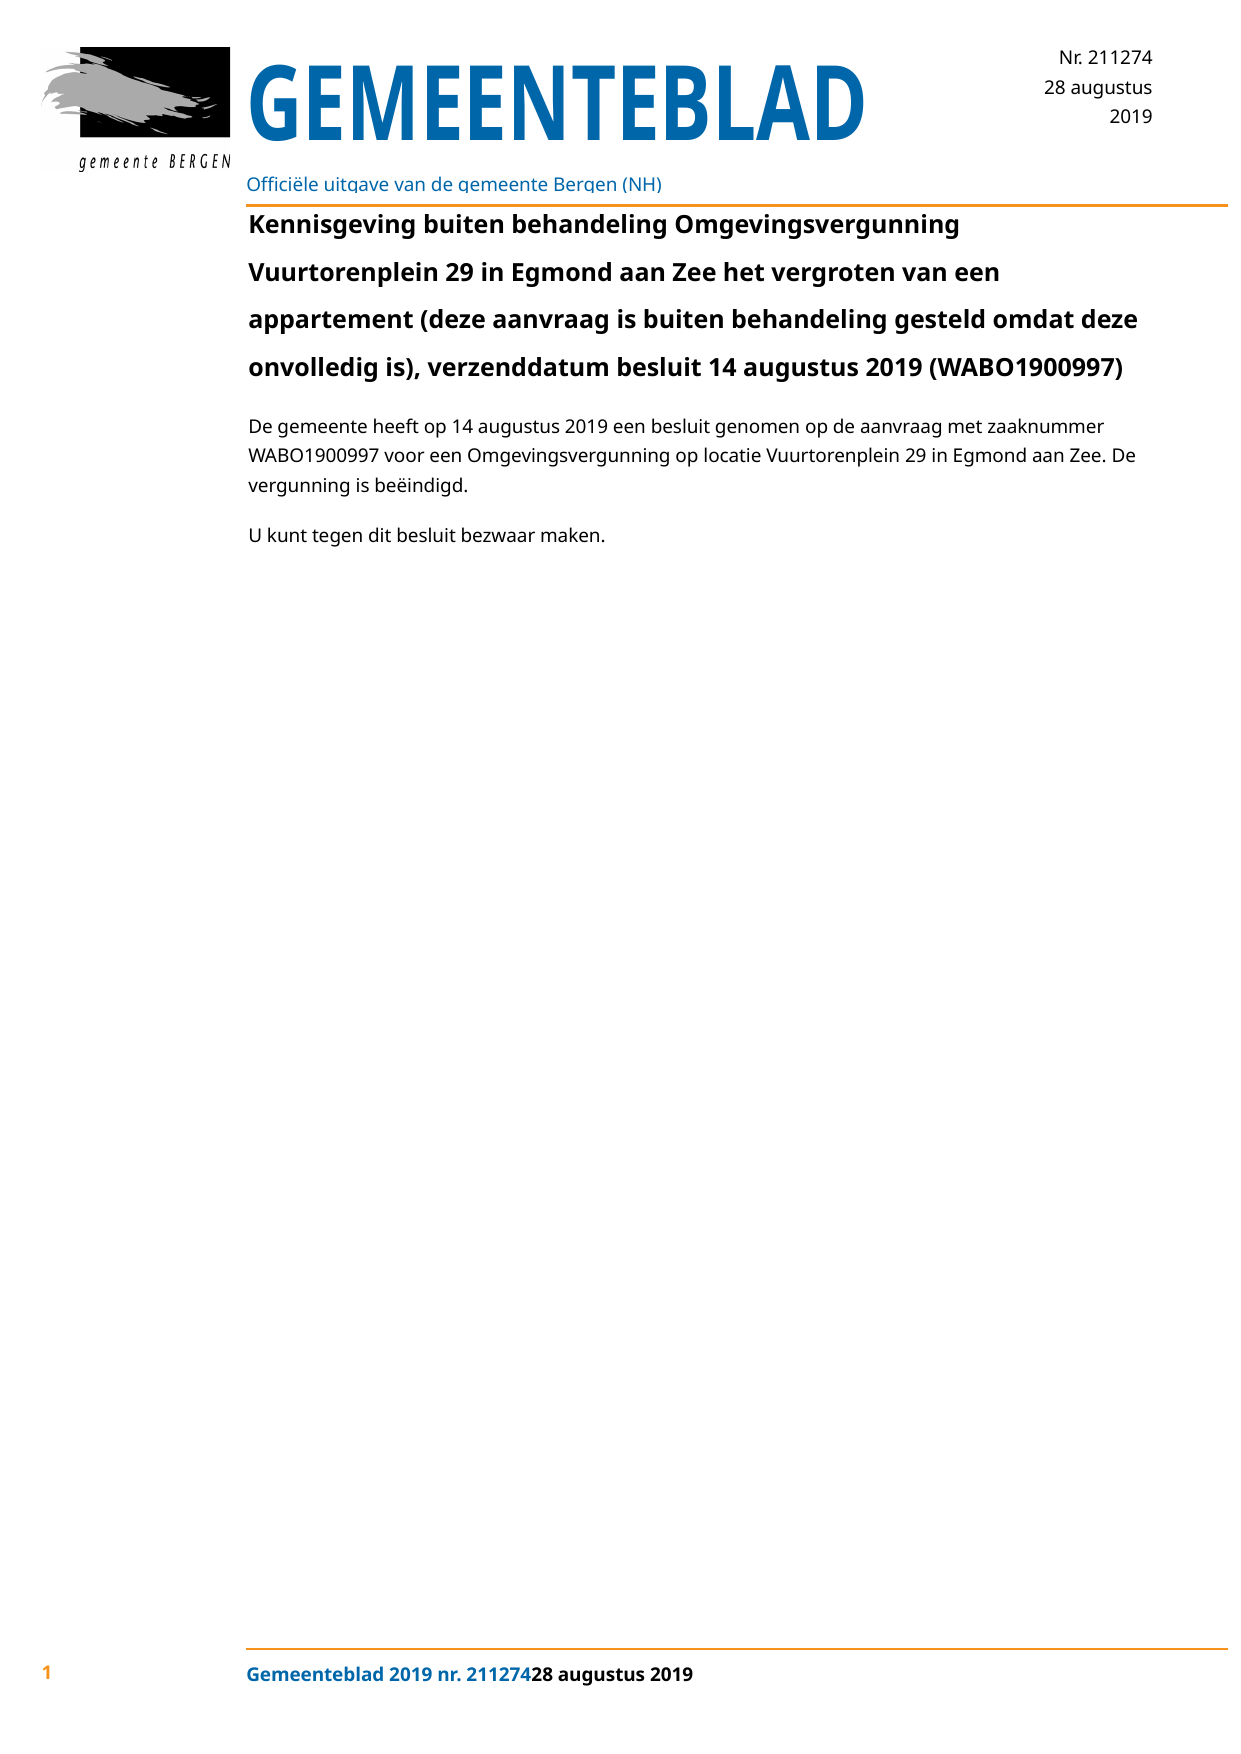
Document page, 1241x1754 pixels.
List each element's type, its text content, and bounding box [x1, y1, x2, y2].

text Kennisgeving buiten behandeling Omgevingsvergunning Vuurtorenplein 29 in Egmond aan Zee het vergroten van een appartement (deze aanvraag is buiten behandeling gesteld omdat deze onvolledig is), verzenddatum besluit 14 augustus 2019 (WABO1900997) [248, 207, 1152, 384]
picture [41, 47, 231, 172]
text De gemeente heeft op 14 augustus 2019 een besluit genomen op de aanvraag met zaaknummer WABO1900997 voor een Omgevingsvergunning op locatie Vuurtorenplein 29 in Egmond aan Zee. De vergunning is beëindigd. [248, 413, 1152, 498]
text U kunt tegen dit besluit bezwaar maken. [248, 523, 1152, 548]
